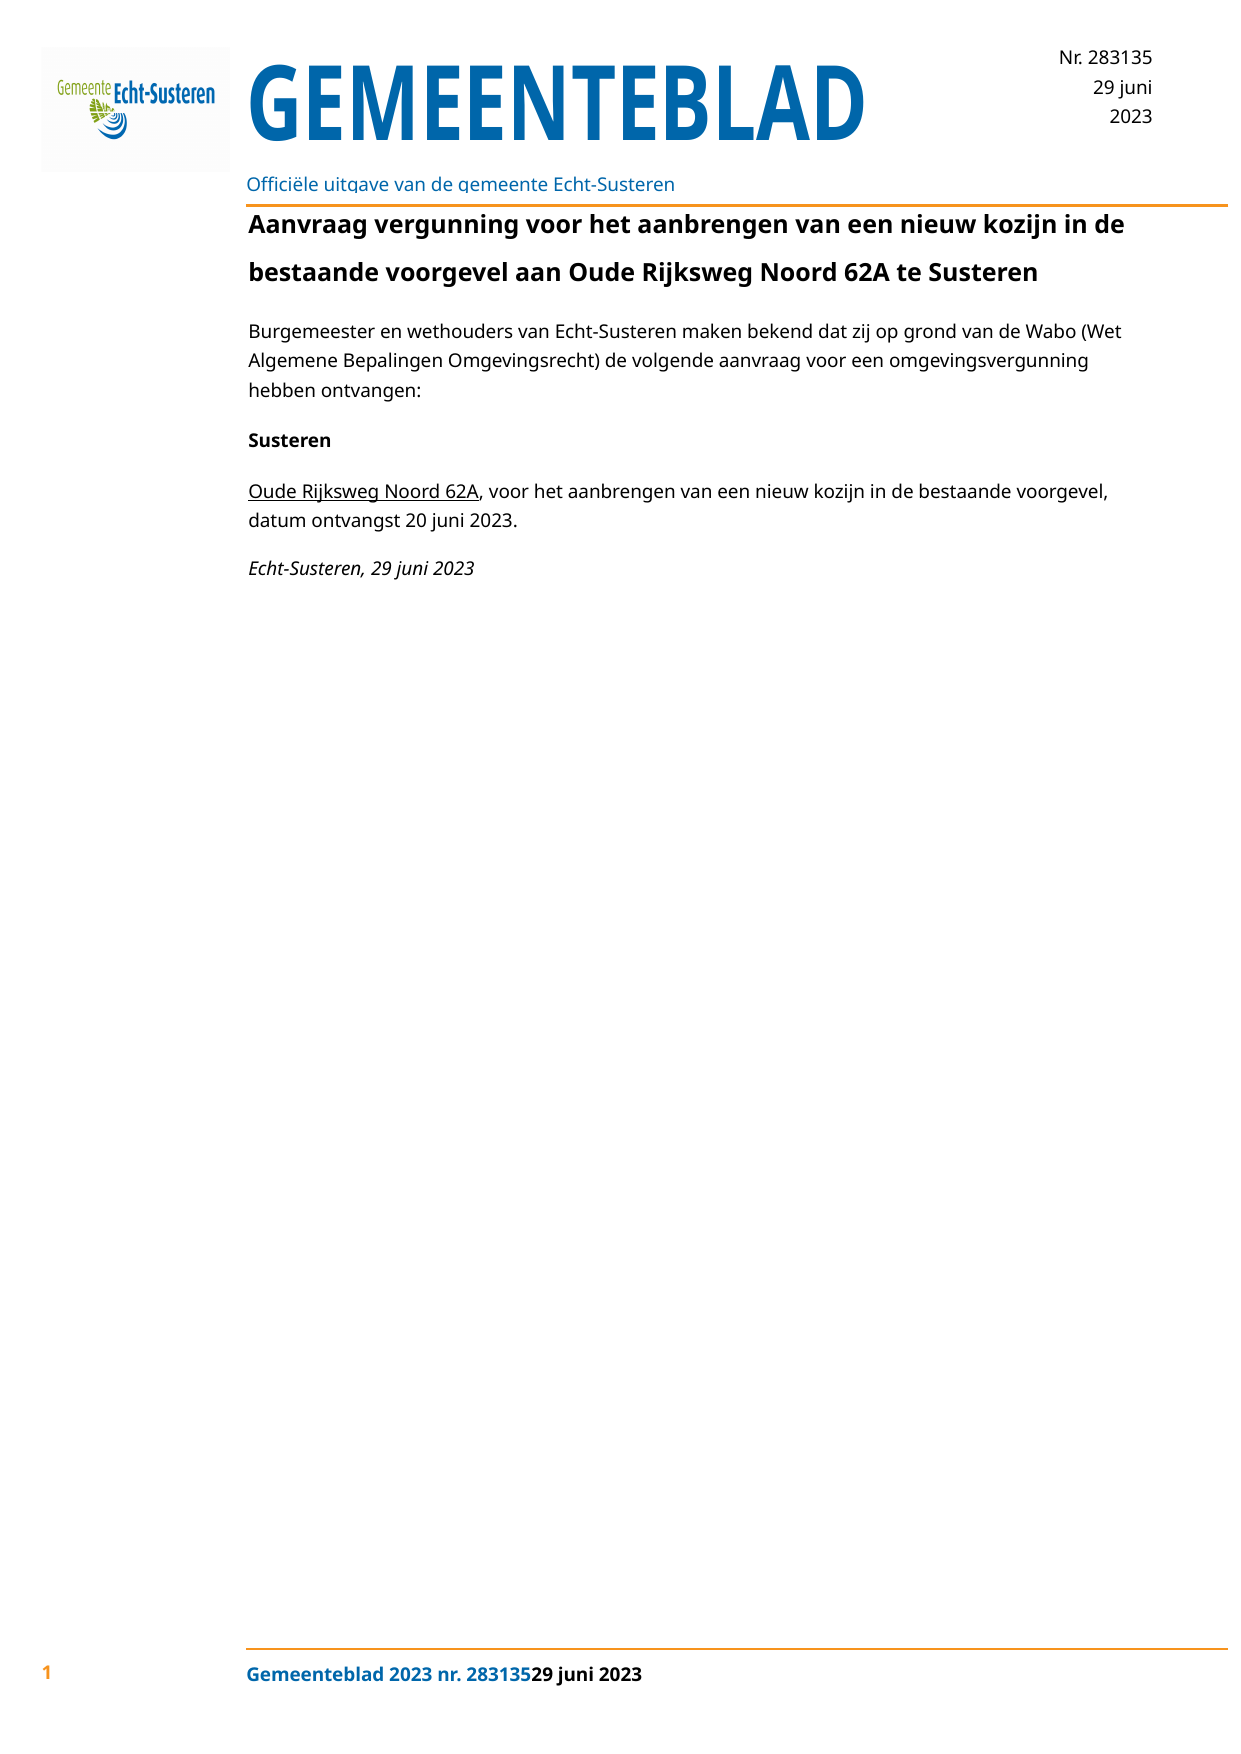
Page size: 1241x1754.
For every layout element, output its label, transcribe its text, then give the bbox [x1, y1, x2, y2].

picture [41, 47, 231, 172]
text Aanvraag vergunning voor het aanbrengen van een nieuw kozijn in de bestaande voorgevel aan Oude Rijksweg Noord 62A te Susteren [248, 207, 1152, 288]
text Echt-Susteren, 29 juni 2023 [248, 555, 1152, 581]
text Susteren [248, 427, 1152, 453]
text Burgemeester en wethouders van Echt-Susteren maken bekend dat zij op grond van de Wabo (Wet Algemene Bepalingen Omgevingsrecht) de volgende aanvraag voor een omgevingsvergunning hebben ontvangen: [248, 318, 1152, 403]
text Oude Rijksweg Noord 62A, voor het aanbrengen van een nieuw kozijn in de bestaande voorgevel, datum ontvangst 20 juni 2023. [248, 478, 1152, 533]
